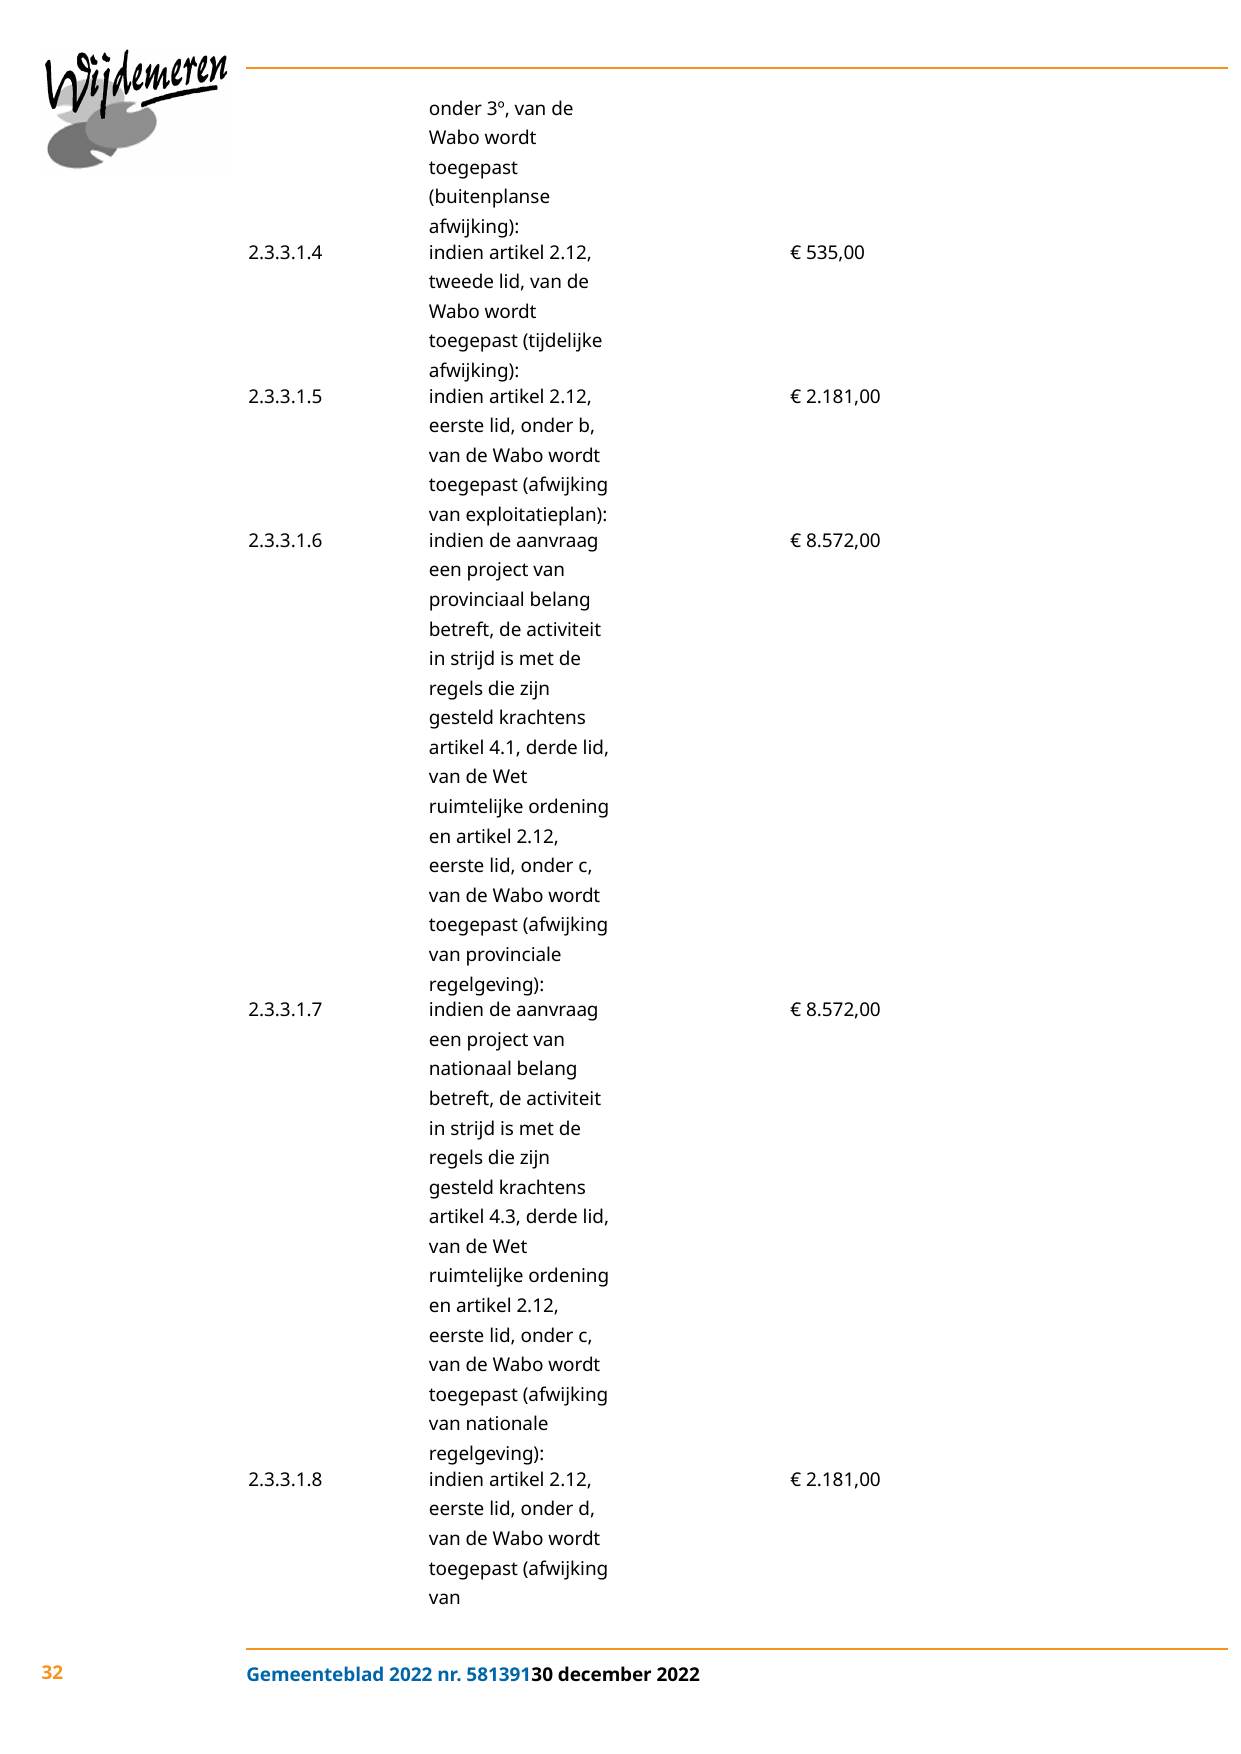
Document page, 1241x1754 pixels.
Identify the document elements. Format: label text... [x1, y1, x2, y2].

table_cell indien artikel 2.12, tweede lid, van de Wabo wordt toegepast (tijdelijke afwijking): [429, 239, 609, 383]
table_cell [971, 383, 1152, 527]
table_cell indien artikel 2.12, eerste lid, onder b, van de Wabo wordt toegepast (afwijking van exploitatieplan): [429, 383, 609, 527]
table_cell 2.3.3.1.4 [248, 239, 429, 383]
table_cell indien artikel 2.12, eerste lid, onder d, van de Wabo wordt toegepast (afwijking van [429, 1466, 609, 1610]
table_cell [971, 527, 1152, 996]
table_cell [790, 95, 971, 239]
table_cell indien de aanvraag een project van provinciaal belang betreft, de activiteit in strijd is met de regels die zijn gesteld krachtens artikel 4.1, derde lid, van de Wet ruimtelijke ordening en artikel 2.12, eerste lid, onder c, van de Wabo wordt toegepast (afwijking van provinciale regelgeving): [429, 527, 609, 996]
table_cell [971, 239, 1152, 383]
table_cell [609, 95, 790, 239]
table_cell onder 3º, van de Wabo wordt toegepast (buitenplanse afwijking): [429, 95, 609, 239]
table_cell [609, 527, 790, 996]
table_cell [971, 996, 1152, 1466]
table_cell € 8.572,00 [790, 527, 971, 996]
table_cell € 8.572,00 [790, 996, 971, 1466]
picture [41, 47, 231, 172]
table_cell 2.3.3.1.5 [248, 383, 429, 527]
table_cell indien de aanvraag een project van nationaal belang betreft, de activiteit in strijd is met de regels die zijn gesteld krachtens artikel 4.3, derde lid, van de Wet ruimtelijke ordening en artikel 2.12, eerste lid, onder c, van de Wabo wordt toegepast (afwijking van nationale regelgeving): [429, 996, 609, 1466]
table_cell [609, 383, 790, 527]
table_cell € 535,00 [790, 239, 971, 383]
table_cell [971, 95, 1152, 239]
table_cell € 2.181,00 [790, 1466, 971, 1610]
table_cell [609, 1466, 790, 1610]
table_cell [609, 996, 790, 1466]
table_cell 2.3.3.1.6 [248, 527, 429, 996]
table_cell [248, 95, 429, 239]
table_cell [609, 239, 790, 383]
table_cell € 2.181,00 [790, 383, 971, 527]
table_cell [971, 1466, 1152, 1610]
table_cell 2.3.3.1.8 [248, 1466, 429, 1610]
table_cell 2.3.3.1.7 [248, 996, 429, 1466]
